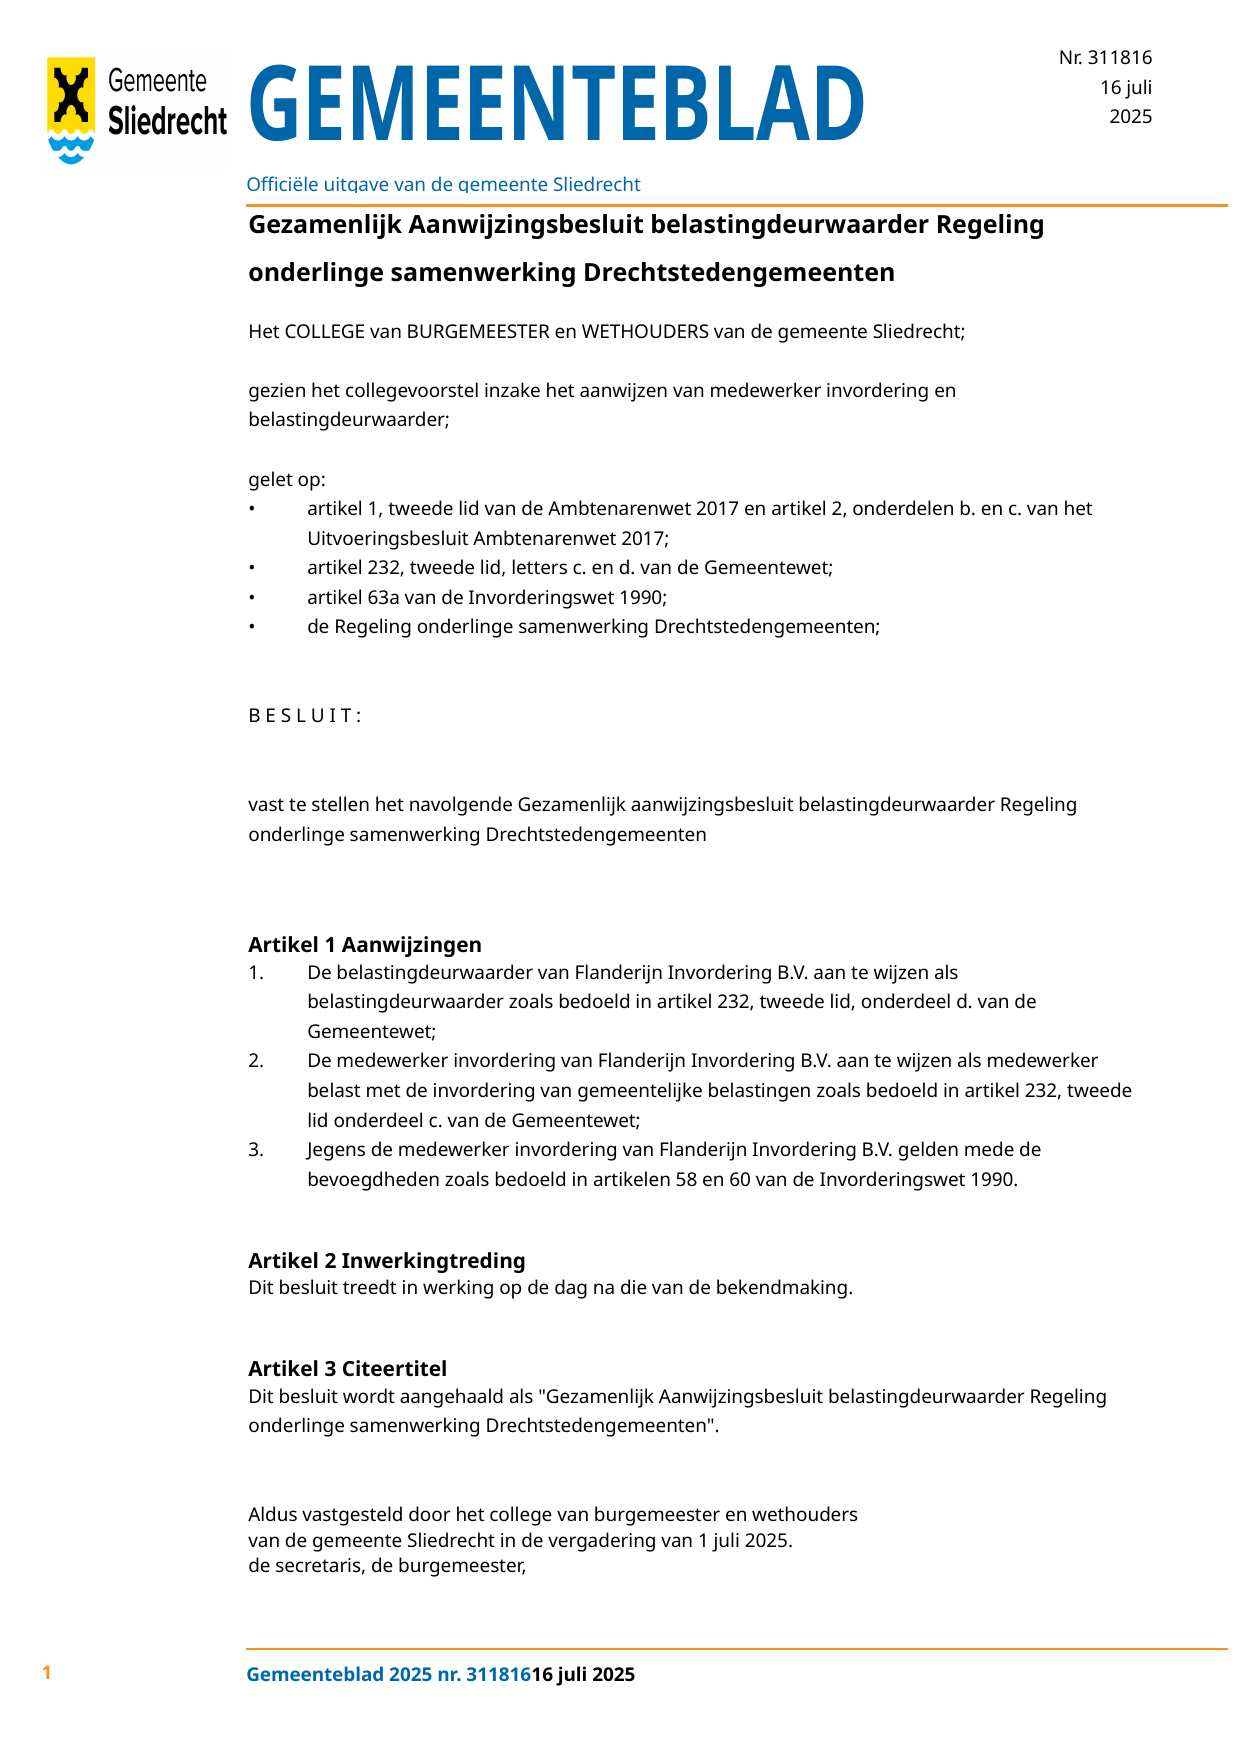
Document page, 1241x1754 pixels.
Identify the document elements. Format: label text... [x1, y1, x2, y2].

text Artikel 1 Aanwijzingen [248, 930, 1152, 959]
text Artikel 2 Inwerkingtreding [248, 1246, 1152, 1274]
text Gezamenlijk Aanwijzingsbesluit belastingdeurwaarder Regeling onderlinge samenwerking Drechtstedengemeenten [248, 207, 1152, 288]
text B E S L U I T : [248, 702, 1152, 728]
text Artikel 3 Citeertitel [248, 1354, 1152, 1383]
text Het COLLEGE van BURGEMEESTER en WETHOUDERS van de gemeente Sliedrecht; [248, 318, 1152, 344]
list artikel 232, tweede lid, letters c. en d. van de Gemeentewet; [248, 554, 1152, 580]
list artikel 1, tweede lid van de Ambtenarenwet 2017 en artikel 2, onderdelen b. en c. van het Uitvoeringsbesluit Ambtenarenwet 2017; [248, 495, 1152, 551]
text gezien het collegevoorstel inzake het aanwijzen van medewerker invordering en belastingdeurwaarder; [248, 377, 1152, 432]
list de Regeling onderlinge samenwerking Drechtstedengemeenten; [248, 614, 1152, 639]
picture [41, 47, 231, 172]
list De medewerker invordering van Flanderijn Invordering B.V. aan te wijzen als medewerker belast met de invordering van gemeentelijke belastingen zoals bedoeld in artikel 232, tweede lid onderdeel c. van de Gemeentewet; [248, 1048, 1152, 1132]
list De belastingdeurwaarder van Flanderijn Invordering B.V. aan te wijzen als belastingdeurwaarder zoals bedoeld in artikel 232, tweede lid, onderdeel d. van de Gemeentewet; [248, 959, 1152, 1044]
list artikel 63a van de Invorderingswet 1990; [248, 584, 1152, 610]
text van de gemeente Sliedrecht in de vergadering van 1 juli 2025. [248, 1527, 1152, 1553]
text vast te stellen het navolgende Gezamenlijk aanwijzingsbesluit belastingdeurwaarder Regeling onderlinge samenwerking Drechtstedengemeenten [248, 791, 1152, 847]
text gelet op: [248, 466, 1152, 492]
text Aldus vastgesteld door het college van burgemeester en wethouders [248, 1501, 1152, 1527]
text Dit besluit treedt in werking op de dag na die van de bekendmaking. [248, 1274, 1152, 1300]
text de secretaris, de burgemeester, [248, 1553, 1152, 1578]
text Dit besluit wordt aangehaald als "Gezamenlijk Aanwijzingsbesluit belastingdeurwaarder Regeling onderlinge samenwerking Drechtstedengemeenten". [248, 1383, 1152, 1438]
list Jegens de medewerker invordering van Flanderijn Invordering B.V. gelden mede de bevoegdheden zoals bedoeld in artikelen 58 en 60 van de Invorderingswet 1990. [248, 1136, 1152, 1192]
